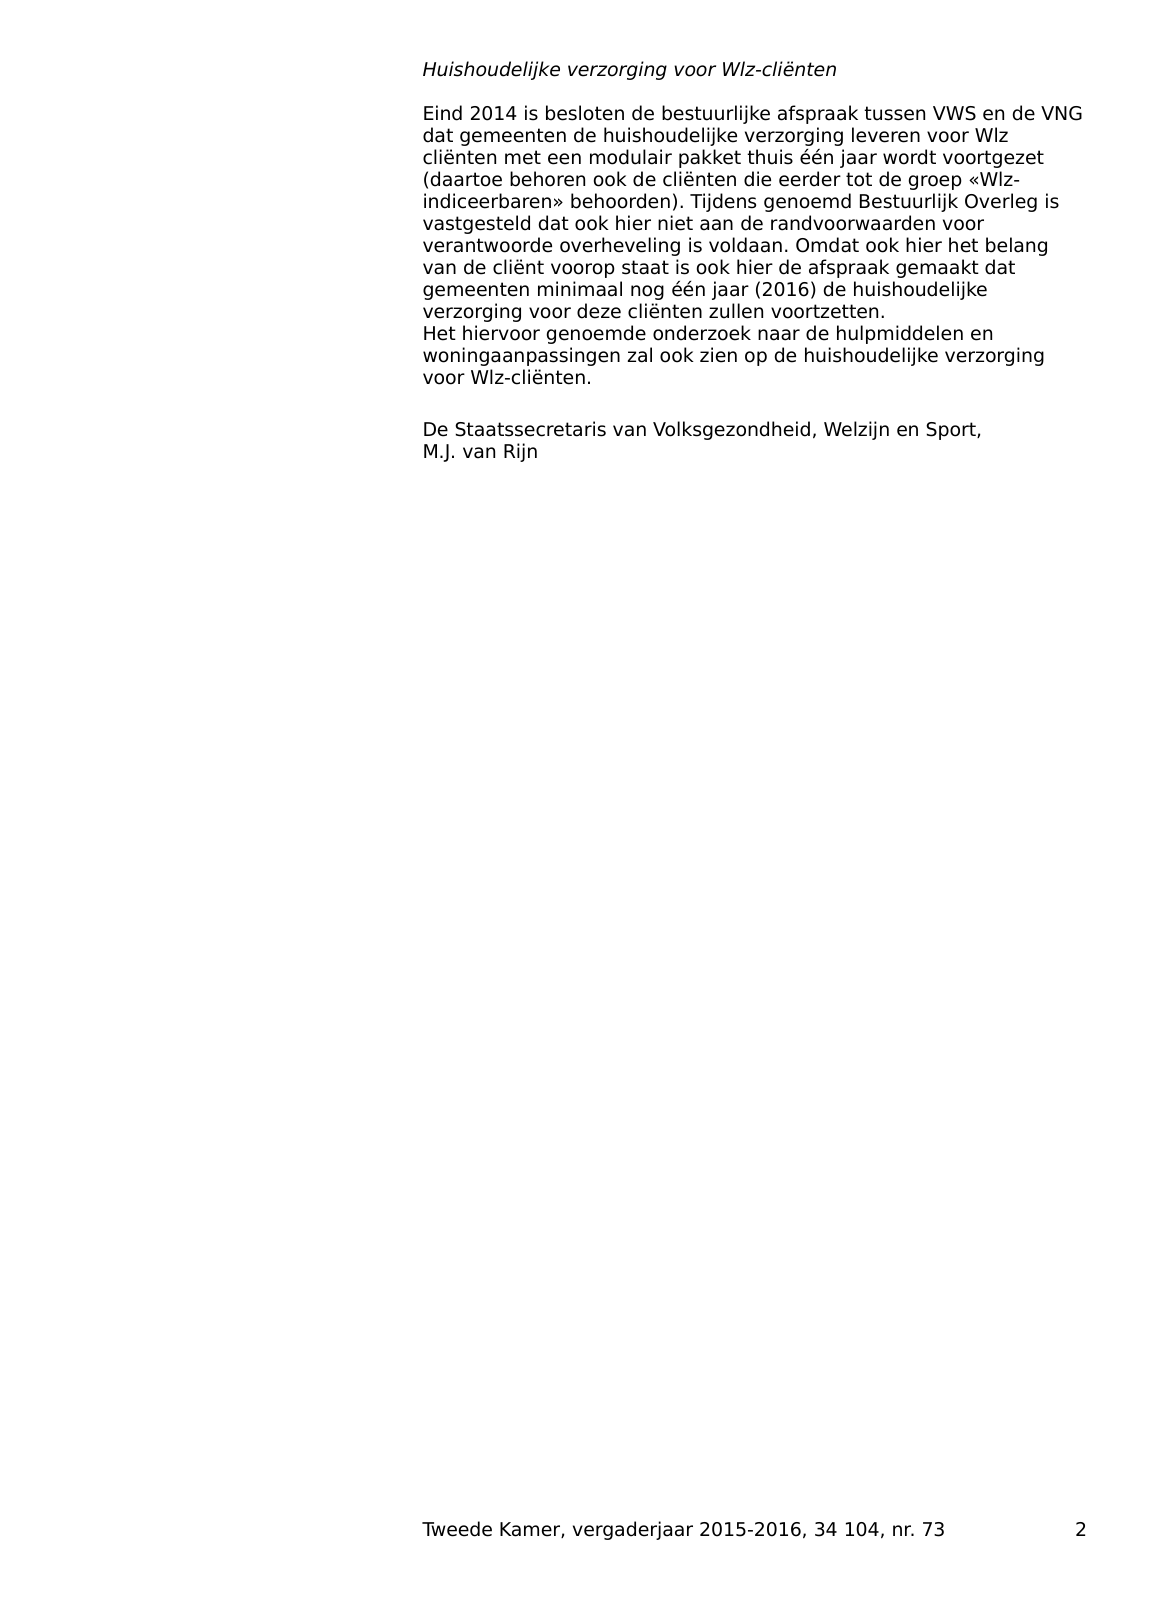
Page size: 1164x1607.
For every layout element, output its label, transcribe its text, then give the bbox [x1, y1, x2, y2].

text Eind 2014 is besloten de bestuurlijke afspraak tussen VWS en de VNG dat gemeenten de huishoudelijke verzorging leveren voor Wlz cliënten met een modulair pakket thuis één jaar wordt voortgezet (daartoe behoren ook de cliënten die eerder tot de groep «Wlz-indiceerbaren» behoorden). Tijdens genoemd Bestuurlijk Overleg is vastgesteld dat ook hier niet aan de randvoorwaarden voor verantwoorde overheveling is voldaan. Omdat ook hier het belang van de cliënt voorop staat is ook hier de afspraak gemaakt dat gemeenten minimaal nog één jaar (2016) de huishoudelijke verzorging voor deze cliënten zullen voortzetten. [422, 103, 1087, 323]
subtitle Huishoudelijke verzorging voor Wlz-cliënten [422, 59, 1087, 81]
text De Staatssecretaris van Volksgezondheid, Welzijn en Sport, M.J. van Rijn [422, 419, 1087, 463]
text Het hiervoor genoemde onderzoek naar de hulpmiddelen en woningaanpassingen zal ook zien op de huishoudelijke verzorging voor Wlz-cliënten. [422, 323, 1087, 389]
